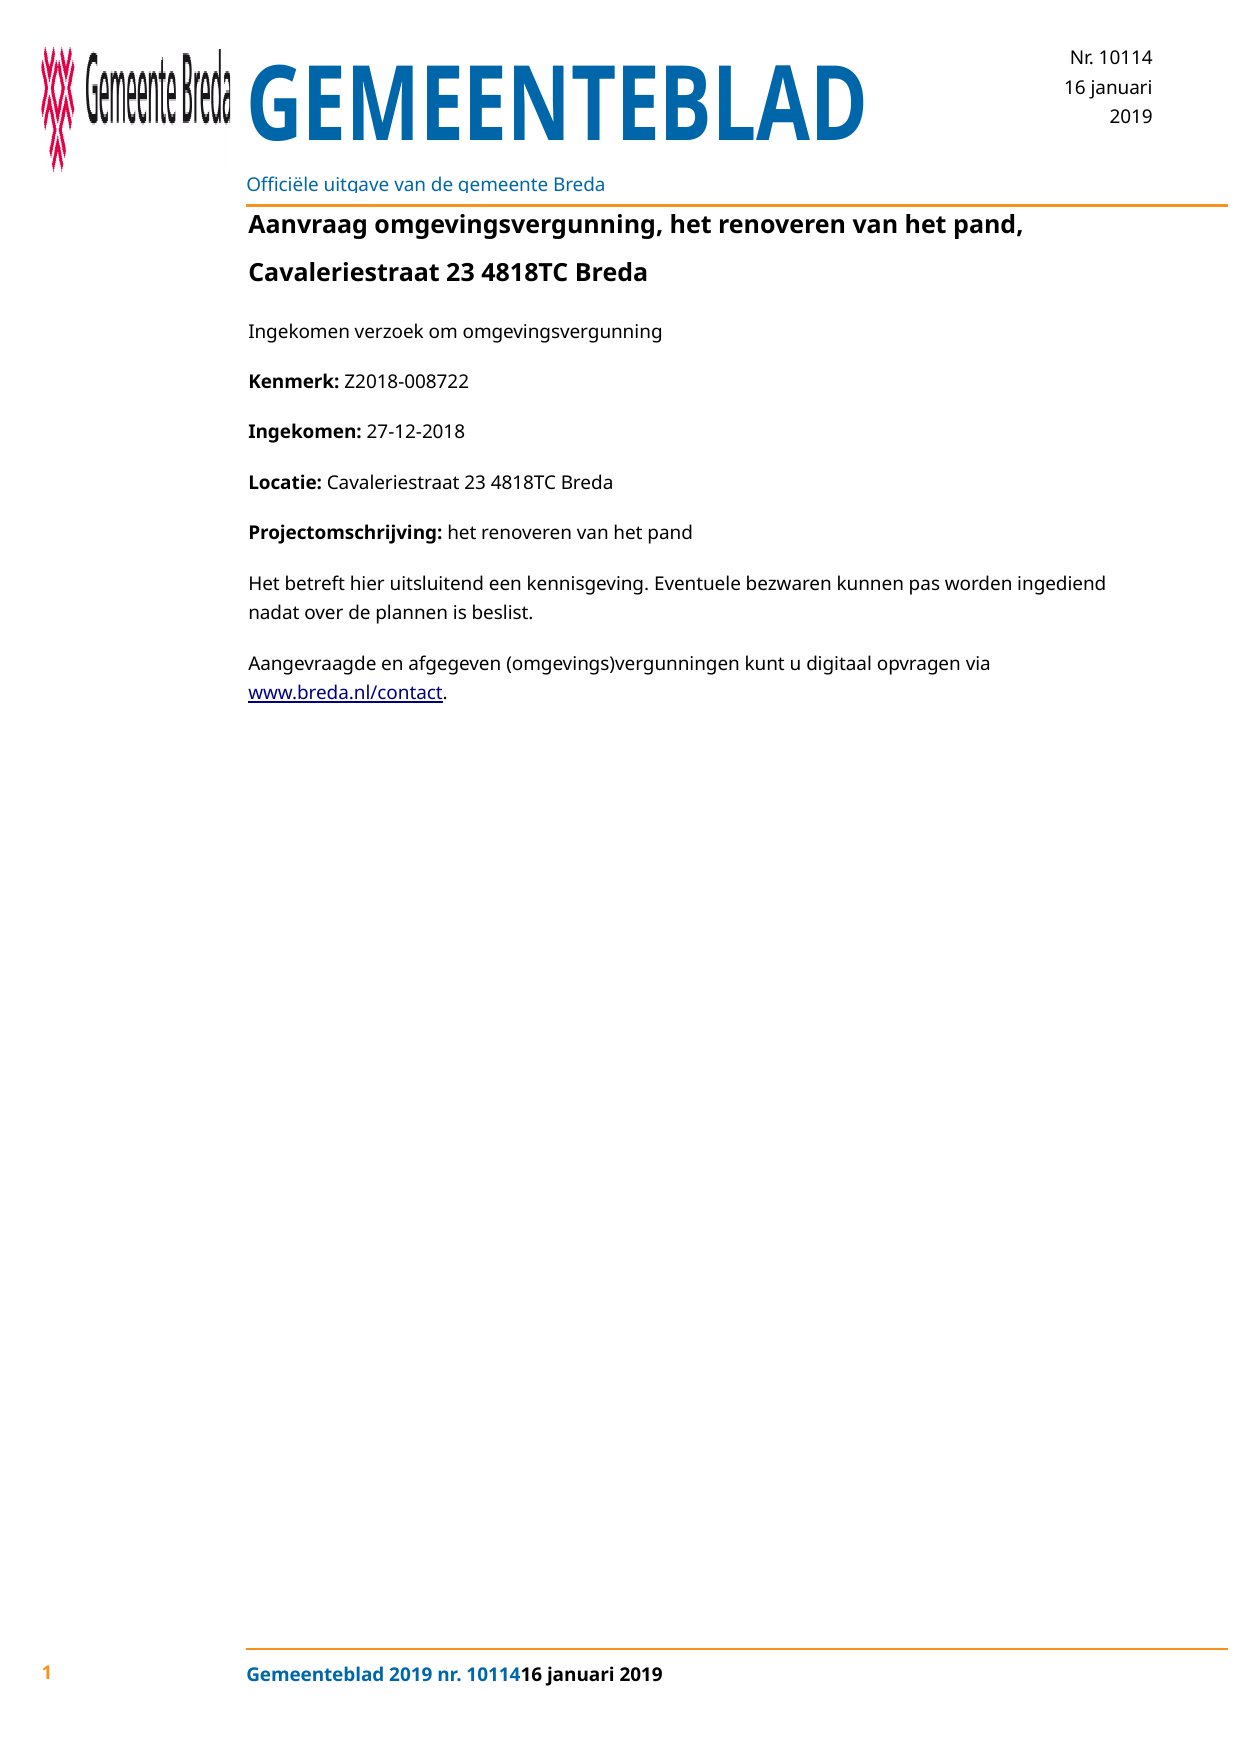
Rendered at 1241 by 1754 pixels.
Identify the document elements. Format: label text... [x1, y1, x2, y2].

text Aangevraagde en afgegeven (omgevings)vergunningen kunt u digitaal opvragen via www.breda.nl/contact. [248, 650, 1152, 705]
text Kenmerk: Z2018-008722 [248, 368, 1152, 394]
text Ingekomen: 27-12-2018 [248, 419, 1152, 444]
text Projectomschrijving: het renoveren van het pand [248, 519, 1152, 545]
text Ingekomen verzoek om omgevingsvergunning [248, 318, 1152, 344]
text Locatie: Cavaleriestraat 23 4818TC Breda [248, 469, 1152, 495]
text Het betreft hier uitsluitend een kennisgeving. Eventuele bezwaren kunnen pas worden ingediend nadat over de plannen is beslist. [248, 570, 1152, 625]
text Aanvraag omgevingsvergunning, het renoveren van het pand, Cavaleriestraat 23 4818TC Breda [248, 207, 1152, 288]
picture [41, 47, 231, 172]
